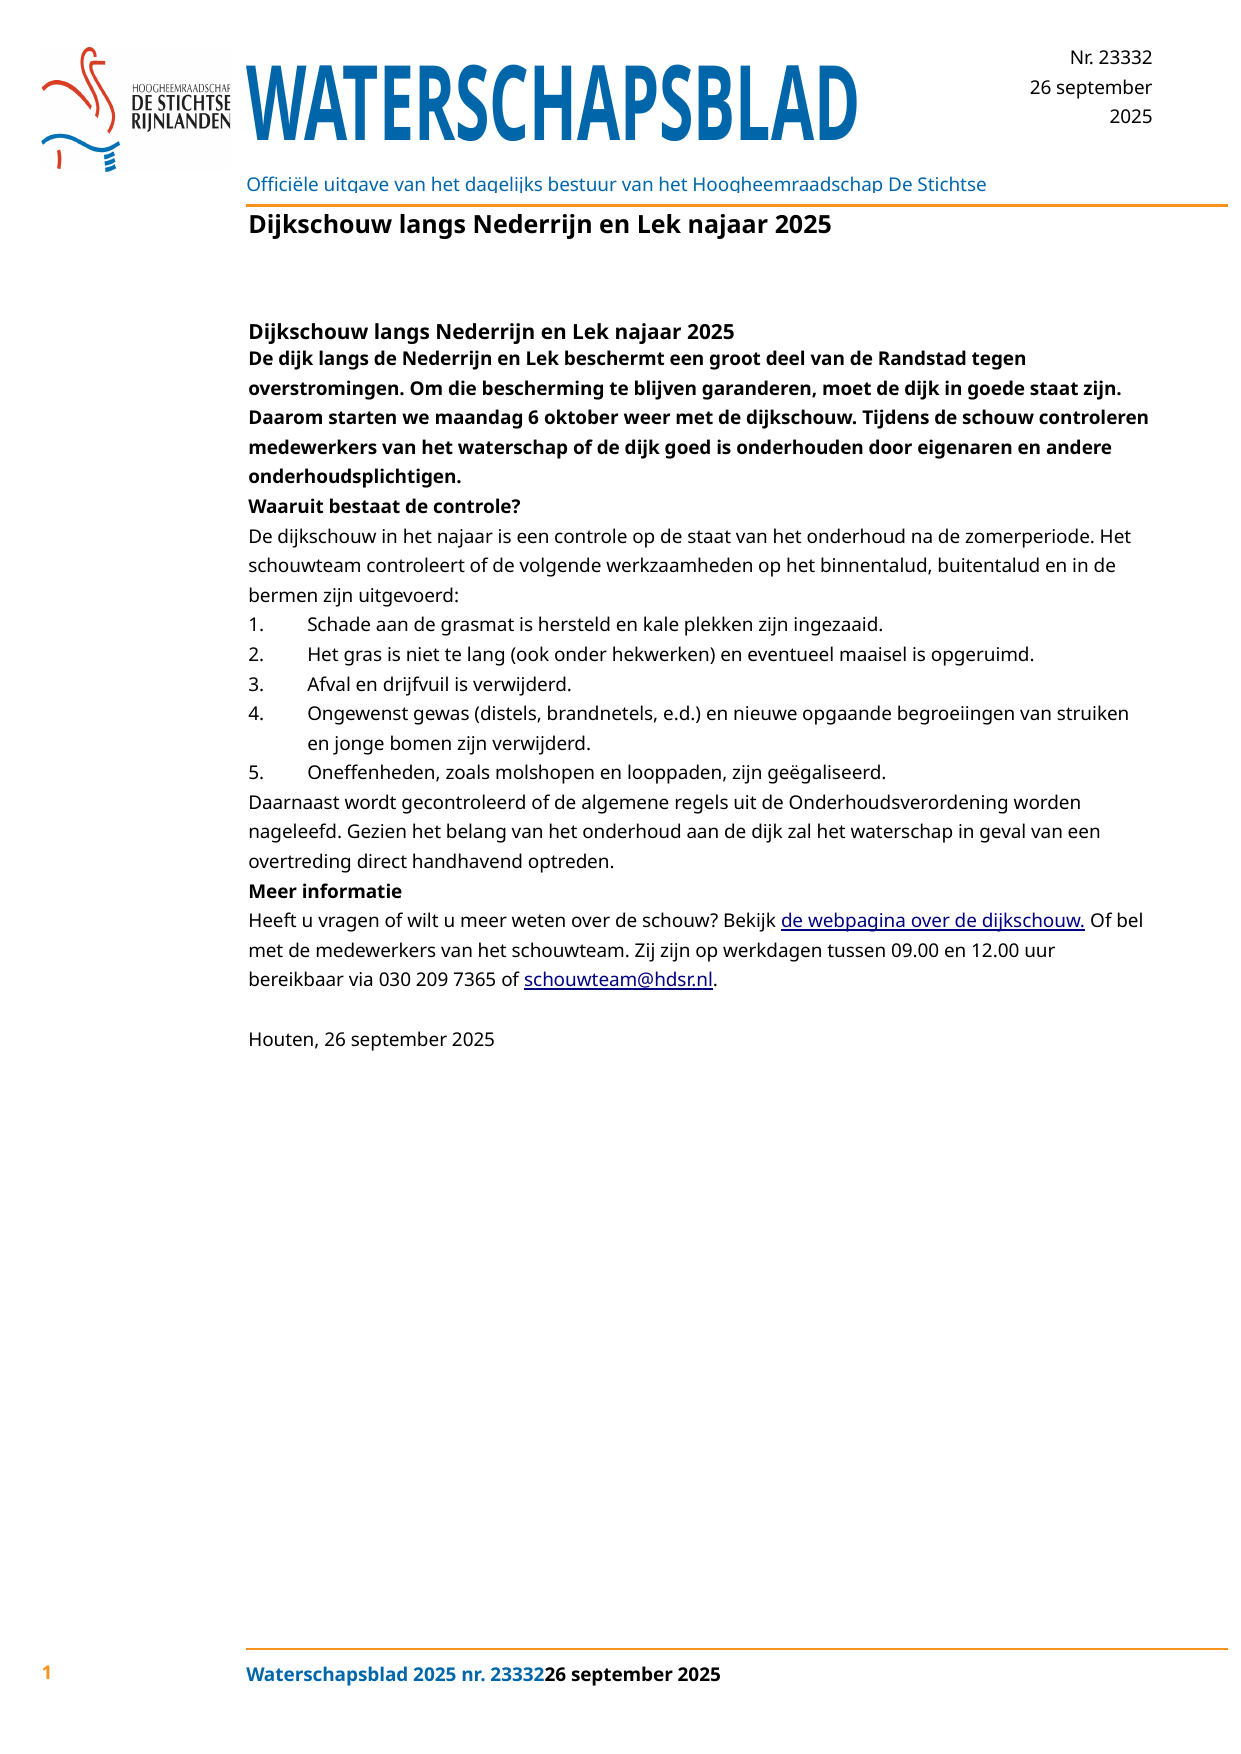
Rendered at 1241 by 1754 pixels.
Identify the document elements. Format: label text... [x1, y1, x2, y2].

list Afval en drijfvuil is verwijderd. [248, 671, 1152, 696]
text Dijkschouw langs Nederrijn en Lek najaar 2025 [248, 207, 1152, 241]
picture [41, 47, 231, 172]
text Heeft u vragen of wilt u meer weten over de schouw? Bekijk de webpagina over de dijkschouw. Of bel met de medewerkers van het schouwteam. Zij zijn op werkdagen tussen 09.00 en 12.00 uur bereikbaar via 030 209 7365 of schouwteam@hdsr.nl. [248, 907, 1152, 992]
list Schade aan de grasmat is hersteld en kale plekken zijn ingezaaid. [248, 612, 1152, 637]
list Oneffenheden, zoals molshopen en looppaden, zijn geëgaliseerd. [248, 759, 1152, 785]
text Meer informatie [248, 878, 1152, 903]
text Houten, 26 september 2025 [248, 1026, 1152, 1051]
text De dijk langs de Nederrijn en Lek beschermt een groot deel van de Randstad tegen overstromingen. Om die bescherming te blijven garanderen, moet de dijk in goede staat zijn. Daarom starten we maandag 6 oktober weer met de dijkschouw. Tijdens de schouw controleren medewerkers van het waterschap of de dijk goed is onderhouden door eigenaren en andere onderhoudsplichtigen. [248, 345, 1152, 489]
text Dijkschouw langs Nederrijn en Lek najaar 2025 [248, 317, 1152, 345]
text De dijkschouw in het najaar is een controle op de staat van het onderhoud na de zomerperiode. Het schouwteam controleert of de volgende werkzaamheden op het binnentalud, buitentalud en in de bermen zijn uitgevoerd: [248, 523, 1152, 608]
list Het gras is niet te lang (ook onder hekwerken) en eventueel maaisel is opgeruimd. [248, 641, 1152, 667]
text Waaruit bestaat de controle? [248, 493, 1152, 519]
list Ongewenst gewas (distels, brandnetels, e.d.) en nieuwe opgaande begroeiingen van struiken en jonge bomen zijn verwijderd. [248, 700, 1152, 756]
text Daarnaast wordt gecontroleerd of de algemene regels uit de Onderhoudsverordening worden nageleefd. Gezien het belang van het onderhoud aan de dijk zal het waterschap in geval van een overtreding direct handhavend optreden. [248, 789, 1152, 874]
